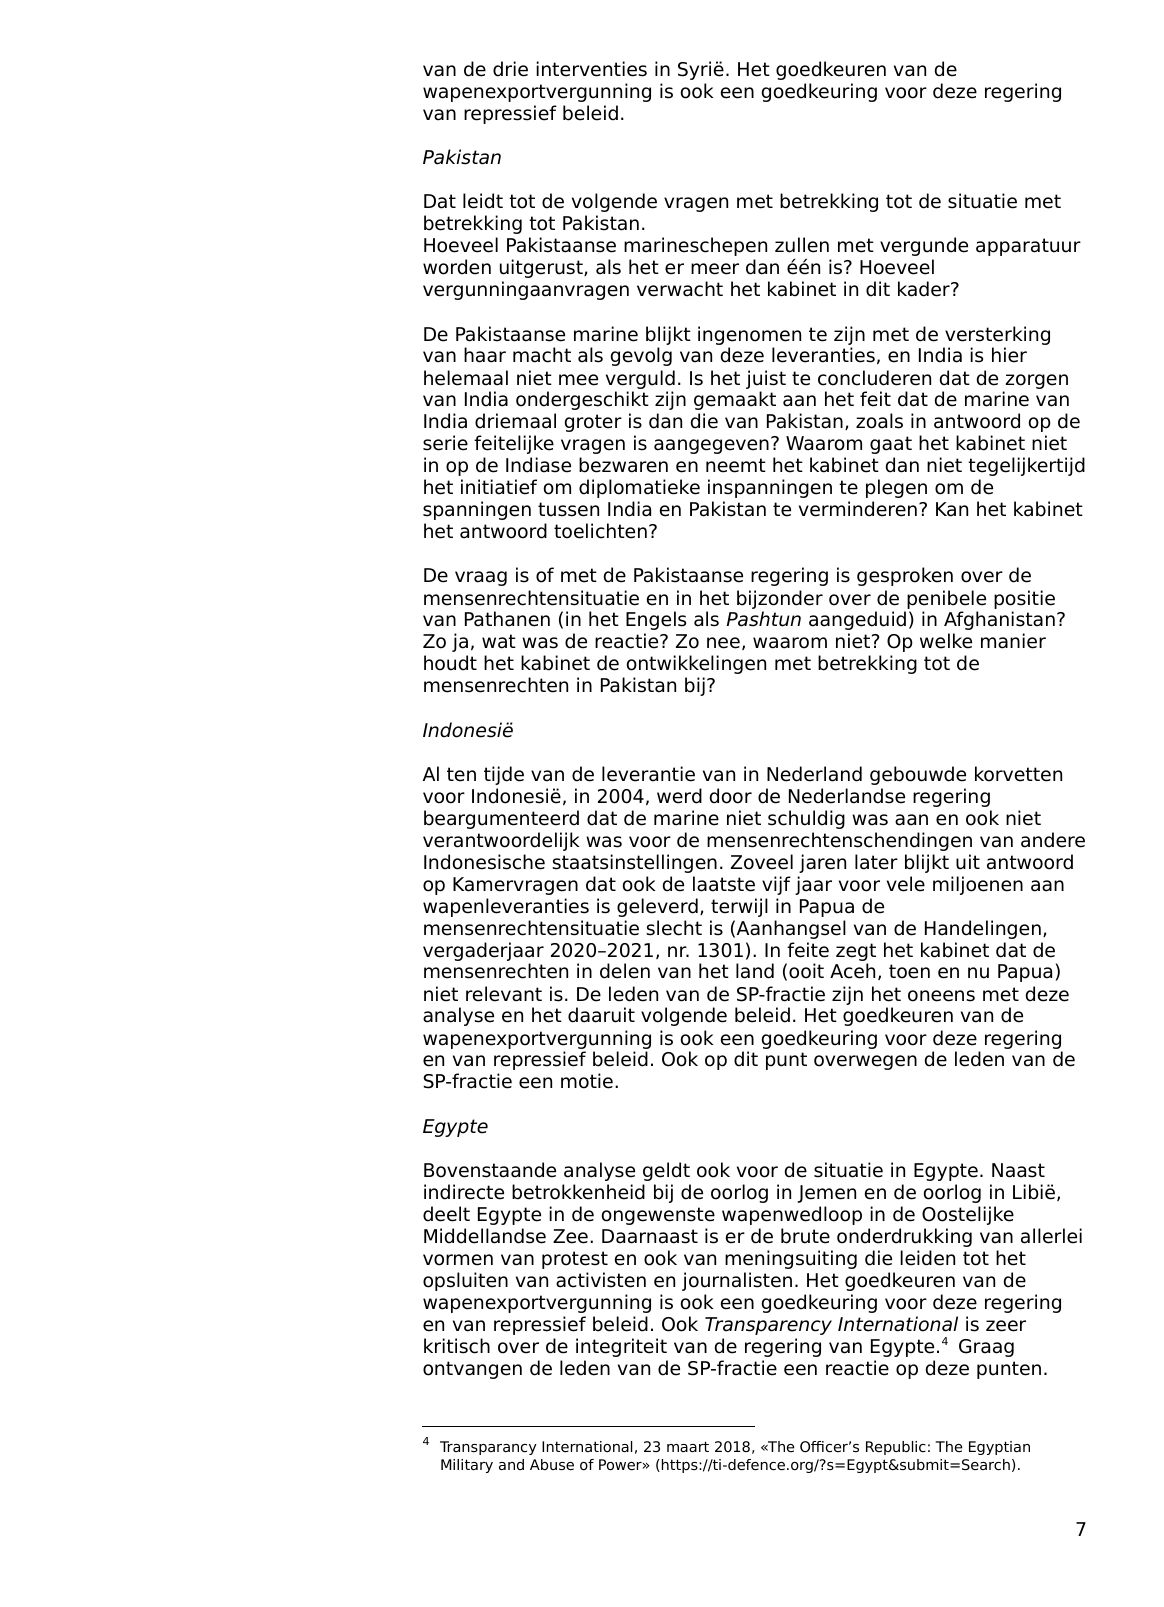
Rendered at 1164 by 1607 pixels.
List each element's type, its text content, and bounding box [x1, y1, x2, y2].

text De Pakistaanse marine blijkt ingenomen te zijn met de versterking van haar macht als gevolg van deze leveranties, en India is hier helemaal niet mee verguld. Is het juist te concluderen dat de zorgen van India ondergeschikt zijn gemaakt aan het feit dat de marine van India driemaal groter is dan die van Pakistan, zoals in antwoord op de serie feitelijke vragen is aangegeven? Waarom gaat het kabinet niet in op de Indiase bezwaren en neemt het kabinet dan niet tegelijkertijd het initiatief om diplomatieke inspanningen te plegen om de spanningen tussen India en Pakistan te verminderen? Kan het kabinet het antwoord toelichten? [422, 323, 1087, 543]
text Hoeveel Pakistaanse marineschepen zullen met vergunde apparatuur worden uitgerust, als het er meer dan één is? Hoeveel vergunningaanvragen verwacht het kabinet in dit kader? [422, 235, 1087, 301]
text Transparancy International, 23 maart 2018, «The Officer’s Republic: The Egyptian Military and Abuse of Power» (https://ti-defence.org/?s=Egypt&submit=Search). [422, 1435, 1087, 1474]
text Dat leidt tot de volgende vragen met betrekking tot de situatie met betrekking tot Pakistan. [422, 191, 1087, 235]
text De vraag is of met de Pakistaanse regering is gesproken over de mensenrechtensituatie en in het bijzonder over de penibele positie van Pathanen (in het Engels als Pashtun aangeduid) in Afghanistan? Zo ja, wat was de reactie? Zo nee, waarom niet? Op welke manier houdt het kabinet de ontwikkelingen met betrekking tot de mensenrechten in Pakistan bij? [422, 565, 1087, 697]
subtitle Indonesië [422, 719, 1087, 741]
text Al ten tijde van de leverantie van in Nederland gebouwde korvetten voor Indonesië, in 2004, werd door de Nederlandse regering beargumenteerd dat de marine niet schuldig was aan en ook niet verantwoordelijk was voor de mensenrechtenschendingen van andere Indonesische staatsinstellingen. Zoveel jaren later blijkt uit antwoord op Kamervragen dat ook de laatste vijf jaar voor vele miljoenen aan wapenleveranties is geleverd, terwijl in Papua de mensenrechtensituatie slecht is (Aanhangsel van de Handelingen, vergaderjaar 2020–2021, nr. 1301). In feite zegt het kabinet dat de mensenrechten in delen van het land (ooit Aceh, toen en nu Papua) niet relevant is. De leden van de SP-fractie zijn het oneens met deze analyse en het daaruit volgende beleid. Het goedkeuren van de wapenexportvergunning is ook een goedkeuring voor deze regering en van repressief beleid. Ook op dit punt overwegen de leden van de SP-fractie een motie. [422, 764, 1087, 1093]
subtitle Egypte [422, 1116, 1087, 1137]
text Bovenstaande analyse geldt ook voor de situatie in Egypte. Naast indirecte betrokkenheid bij de oorlog in Jemen en de oorlog in Libië, deelt Egypte in de ongewenste wapenwedloop in de Oostelijke Middellandse Zee. Daarnaast is er de brute onderdrukking van allerlei vormen van protest en ook van meningsuiting die leiden tot het opsluiten van activisten en journalisten. Het goedkeuren van de wapenexportvergunning is ook een goedkeuring voor deze regering en van repressief beleid. Ook Transparency International is zeer kritisch over de integriteit van de regering van Egypte. Graag ontvangen de leden van de SP-fractie een reactie op deze punten. [422, 1160, 1087, 1379]
subtitle Pakistan [422, 147, 1087, 169]
text van de drie interventies in Syrië. Het goedkeuren van de wapenexportvergunning is ook een goedkeuring voor deze regering van repressief beleid. [422, 59, 1087, 125]
